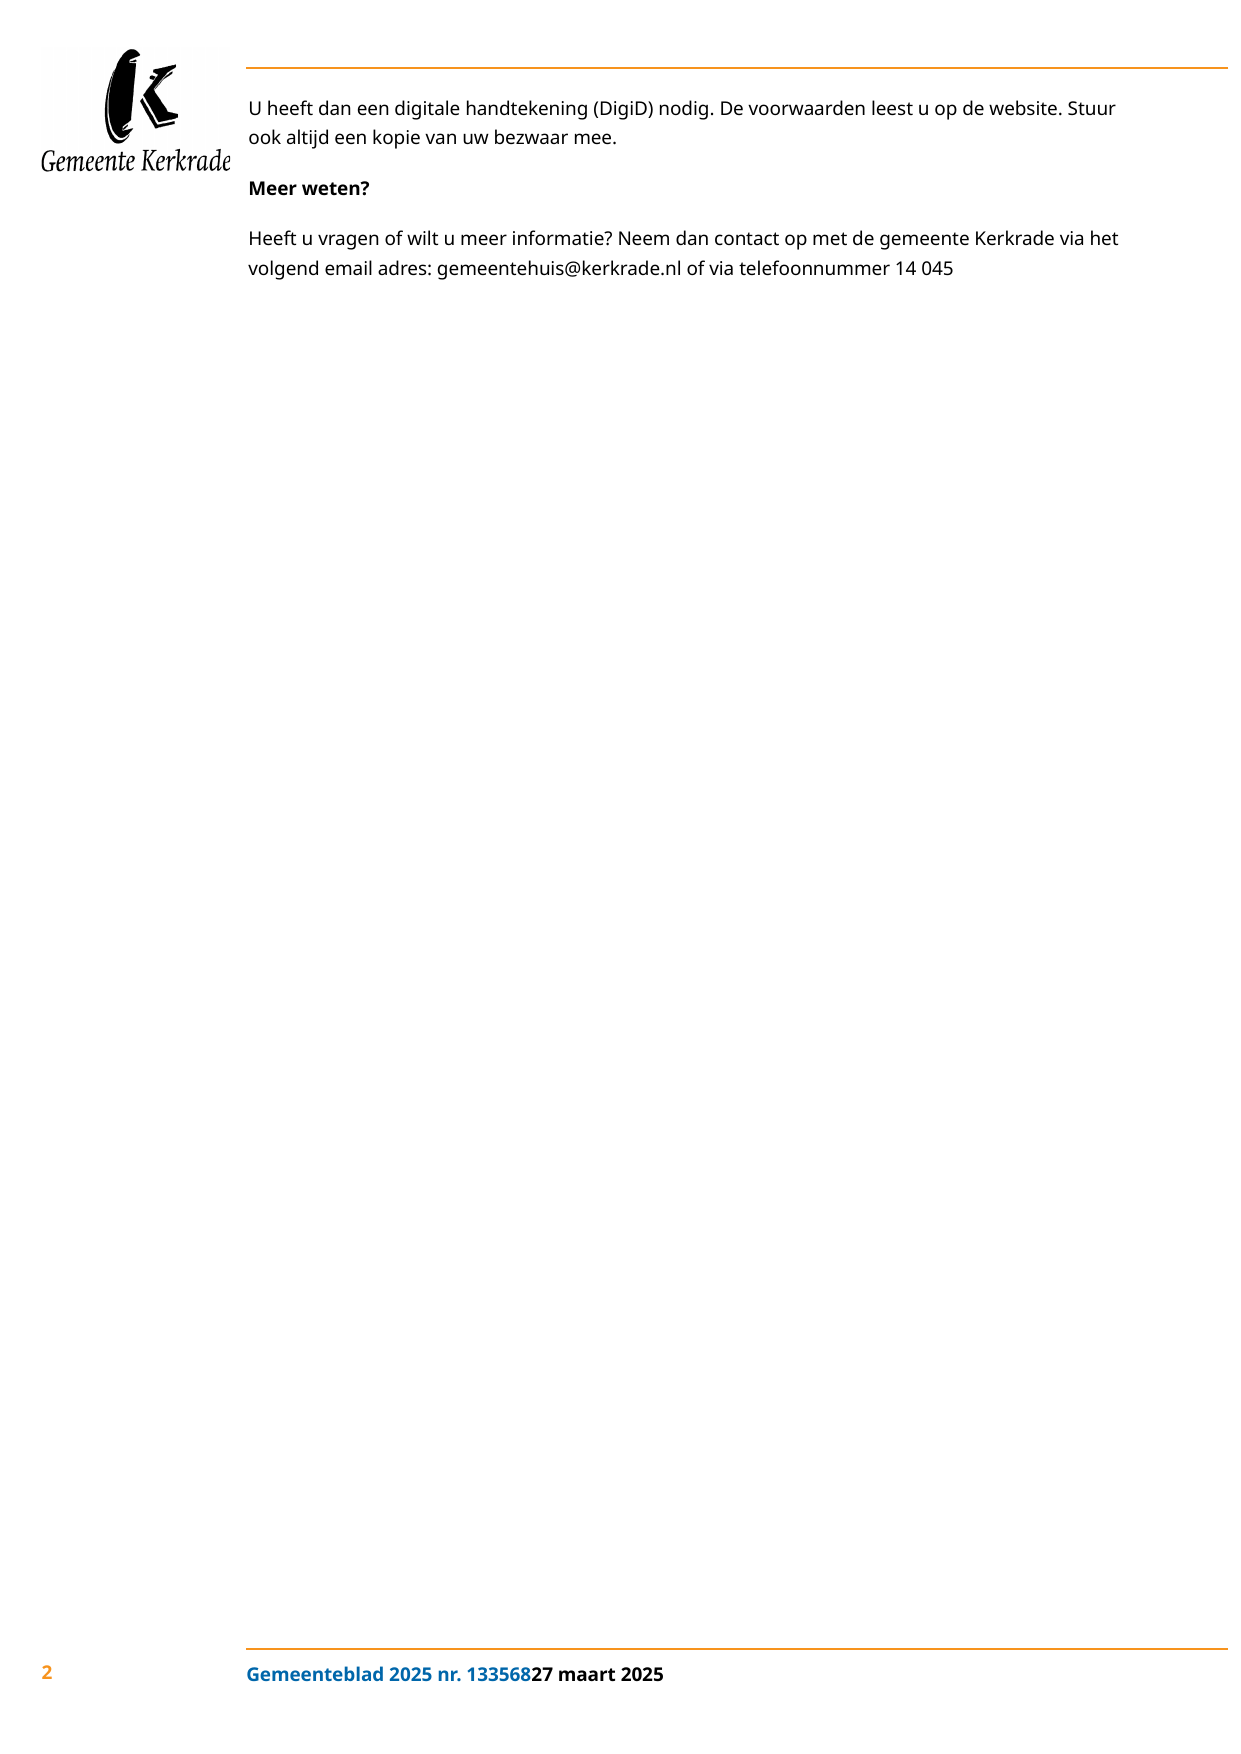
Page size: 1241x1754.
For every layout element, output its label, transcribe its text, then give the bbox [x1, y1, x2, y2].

text Meer weten? [248, 175, 1152, 201]
text Heeft u vragen of wilt u meer informatie? Neem dan contact op met de gemeente Kerkrade via het volgend email adres: gemeentehuis@kerkrade.nl of via telefoonnummer 14 045 [248, 225, 1152, 281]
picture [41, 47, 231, 172]
text U heeft dan een digitale handtekening (DigiD) nodig. De voorwaarden leest u op de website. Stuur ook altijd een kopie van uw bezwaar mee. [248, 95, 1152, 150]
